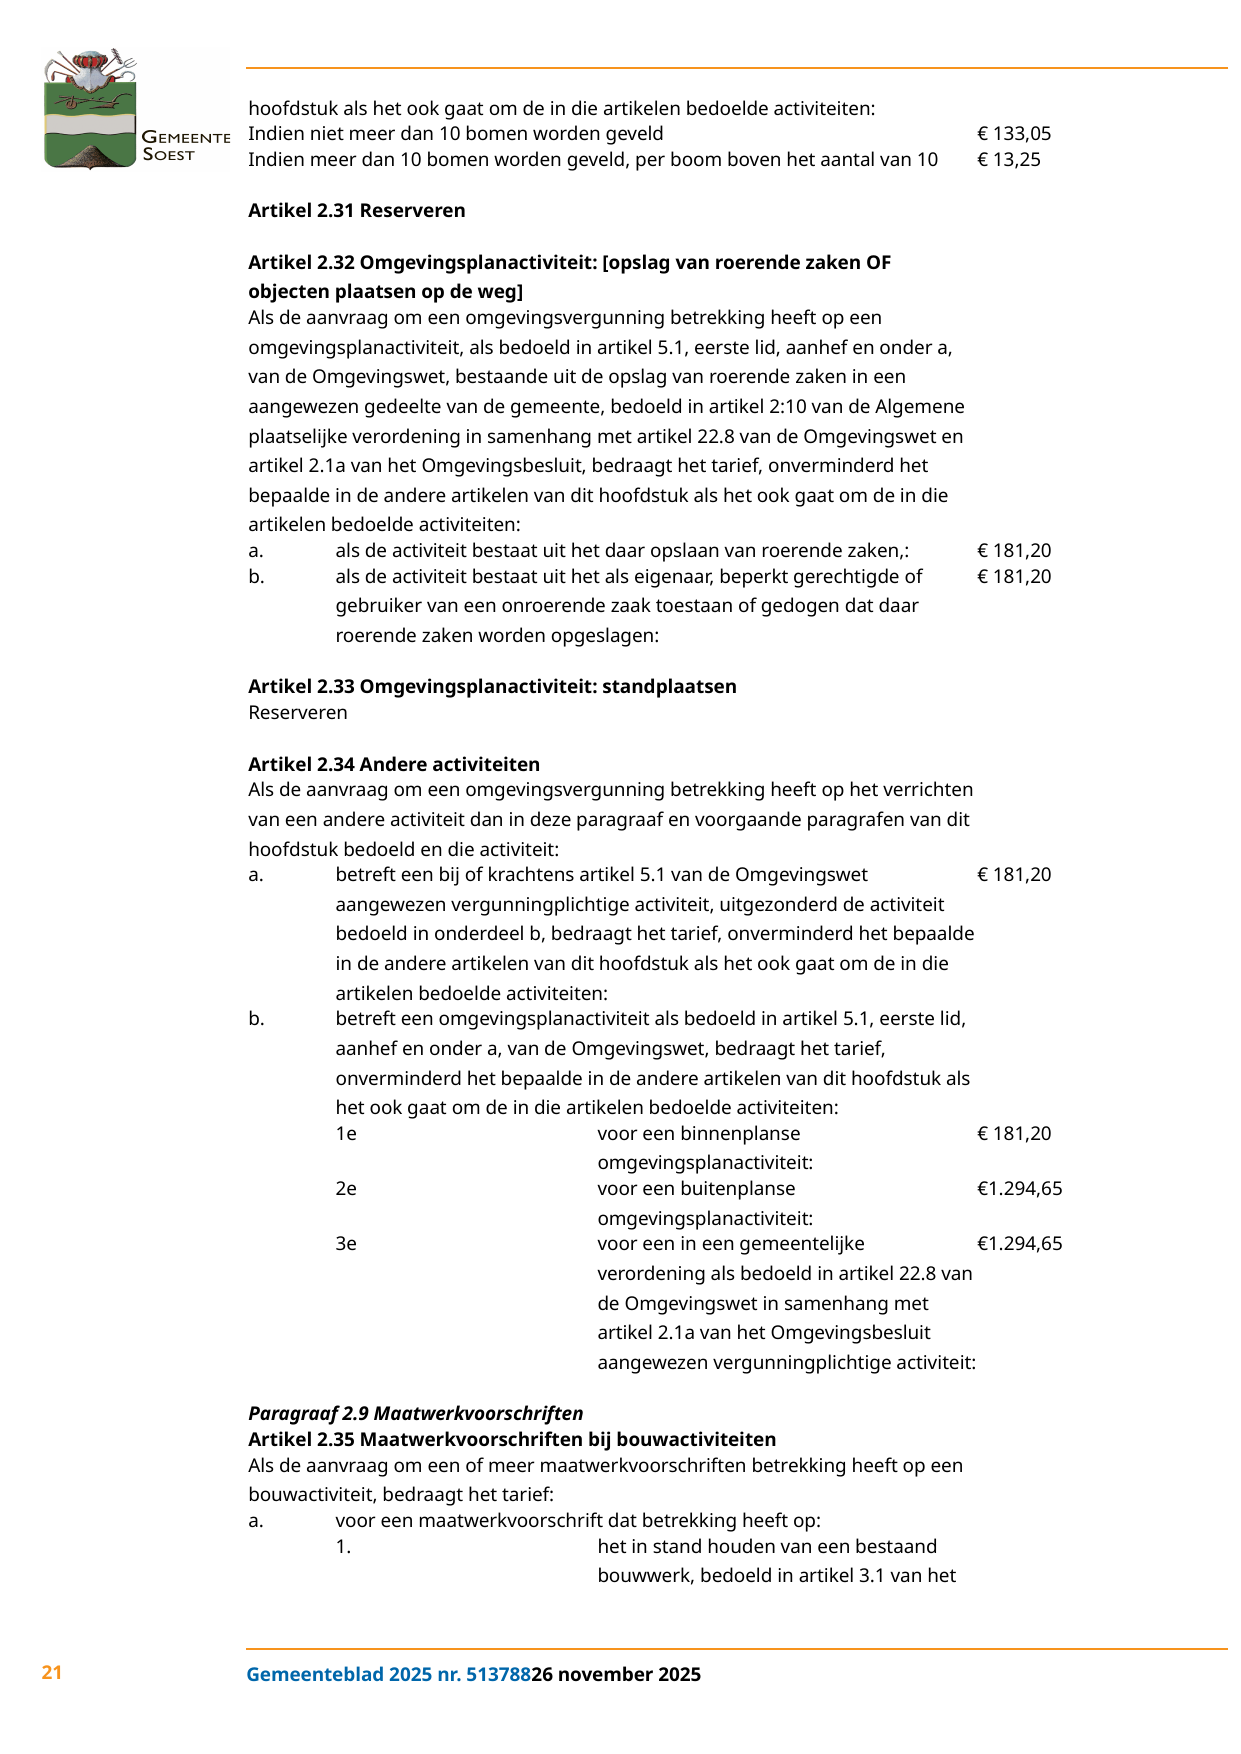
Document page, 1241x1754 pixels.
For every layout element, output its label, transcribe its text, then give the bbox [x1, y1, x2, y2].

table_cell [977, 1375, 1152, 1400]
table_cell [248, 648, 977, 674]
table_cell 3e [335, 1231, 597, 1375]
table_cell [977, 198, 1152, 223]
table_cell Als de aanvraag om een omgevingsvergunning betrekking heeft op een omgevingsplanactiviteit, als bedoeld in artikel 5.1, eerste lid, aanhef en onder a, van de Omgevingswet, bestaande uit de opslag van roerende zaken in een aangewezen gedeelte van de gemeente, bedoeld in artikel 2:10 van de Algemene plaatselijke verordening in samenhang met artikel 22.8 van de Omgevingswet en artikel 2.1a van het Omgevingsbesluit, bedraagt het tarief, onverminderd het bepaalde in de andere artikelen van dit hoofdstuk als het ook gaat om de in die artikelen bedoelde activiteiten: [248, 305, 977, 537]
table_cell b. [248, 563, 335, 648]
table_cell Indien meer dan 10 bomen worden geveld, per boom boven het aantal van 10 [248, 146, 977, 172]
table_cell Artikel 2.35 Maatwerkvoorschriften bij bouwactiviteiten [248, 1426, 977, 1452]
table_cell Artikel 2.34 Andere activiteiten [248, 751, 977, 777]
table_cell het in stand houden van een bestaand bouwwerk, bedoeld in artikel 3.1 van het [597, 1533, 977, 1588]
table_cell Artikel 2.31 Reserveren [248, 198, 977, 223]
table_cell [248, 224, 977, 249]
table_cell [977, 674, 1152, 699]
table_cell [977, 777, 1152, 861]
table_cell [977, 648, 1152, 674]
table_cell [248, 1533, 335, 1588]
table_cell 1e [335, 1120, 597, 1175]
table_cell € 181,20 [977, 1120, 1152, 1175]
table_cell 1. [335, 1533, 597, 1588]
table_cell [977, 1507, 1152, 1533]
table_cell hoofdstuk als het ook gaat om de in die artikelen bedoelde activiteiten: [248, 95, 977, 121]
table_cell Indien niet meer dan 10 bomen worden geveld [248, 121, 977, 146]
table_cell a. [248, 861, 335, 1006]
table_cell Artikel 2.32 Omgevingsplanactiviteit: [opslag van roerende zaken OF objecten plaatsen op de weg] [248, 249, 977, 304]
table_cell als de activiteit bestaat uit het daar opslaan van roerende zaken,: [335, 537, 977, 563]
table_cell € 13,25 [977, 146, 1152, 172]
table_cell € 181,20 [977, 563, 1152, 648]
table_cell € 133,05 [977, 121, 1152, 146]
table_cell voor een buitenplanse omgevingsplanactiviteit: [597, 1175, 977, 1231]
table_cell [977, 172, 1152, 198]
table_cell [248, 725, 977, 751]
table_cell Als de aanvraag om een of meer maatwerkvoorschriften betrekking heeft op een bouwactiviteit, bedraagt het tarief: [248, 1452, 977, 1507]
table_cell €1.294,65 [977, 1231, 1152, 1375]
table_cell b. [248, 1006, 335, 1120]
table_cell [248, 1175, 335, 1231]
table_cell Artikel 2.33 Omgevingsplanactiviteit: standplaatsen [248, 674, 977, 699]
table_cell [977, 95, 1152, 121]
table_cell voor een in een gemeentelijke verordening als bedoeld in artikel 22.8 van de Omgevingswet in samenhang met artikel 2.1a van het Omgevingsbesluit aangewezen vergunningplichtige activiteit: [597, 1231, 977, 1375]
table_cell [977, 1533, 1152, 1588]
table_cell Reserveren [248, 699, 977, 725]
table_cell [977, 1426, 1152, 1452]
table_cell Paragraaf 2.9 Maatwerkvoorschriften [248, 1400, 977, 1426]
table_cell [977, 699, 1152, 725]
table_cell [248, 172, 977, 198]
table_cell voor een binnenplanse omgevingsplanactiviteit: [597, 1120, 977, 1175]
table_cell [248, 1231, 335, 1375]
table_cell betreft een bij of krachtens artikel 5.1 van de Omgevingswet aangewezen vergunningplichtige activiteit, uitgezonderd de activiteit bedoeld in onderdeel b, bedraagt het tarief, onverminderd het bepaalde in de andere artikelen van dit hoofdstuk als het ook gaat om de in die artikelen bedoelde activiteiten: [335, 861, 977, 1006]
table_cell betreft een omgevingsplanactiviteit als bedoeld in artikel 5.1, eerste lid, aanhef en onder a, van de Omgevingswet, bedraagt het tarief, onverminderd het bepaalde in de andere artikelen van dit hoofdstuk als het ook gaat om de in die artikelen bedoelde activiteiten: [335, 1006, 977, 1120]
table_cell €1.294,65 [977, 1175, 1152, 1231]
table_cell [977, 1400, 1152, 1426]
table_cell [977, 249, 1152, 304]
table_cell [977, 1006, 1152, 1120]
table_cell a. [248, 537, 335, 563]
table_cell [977, 305, 1152, 537]
picture [41, 47, 231, 172]
table_cell € 181,20 [977, 861, 1152, 1006]
table_cell Als de aanvraag om een omgevingsvergunning betrekking heeft op het verrichten van een andere activiteit dan in deze paragraaf en voorgaande paragrafen van dit hoofdstuk bedoeld en die activiteit: [248, 777, 977, 861]
table_cell [977, 725, 1152, 751]
table_cell 2e [335, 1175, 597, 1231]
table_cell [248, 1375, 977, 1400]
table_cell voor een maatwerkvoorschrift dat betrekking heeft op: [335, 1507, 977, 1533]
table_cell [248, 1120, 335, 1175]
table_cell [977, 224, 1152, 249]
table_cell [977, 1452, 1152, 1507]
table_cell als de activiteit bestaat uit het als eigenaar, beperkt gerechtigde of gebruiker van een onroerende zaak toestaan of gedogen dat daar roerende zaken worden opgeslagen: [335, 563, 977, 648]
table_cell [977, 751, 1152, 777]
table_cell € 181,20 [977, 537, 1152, 563]
table_cell a. [248, 1507, 335, 1533]
